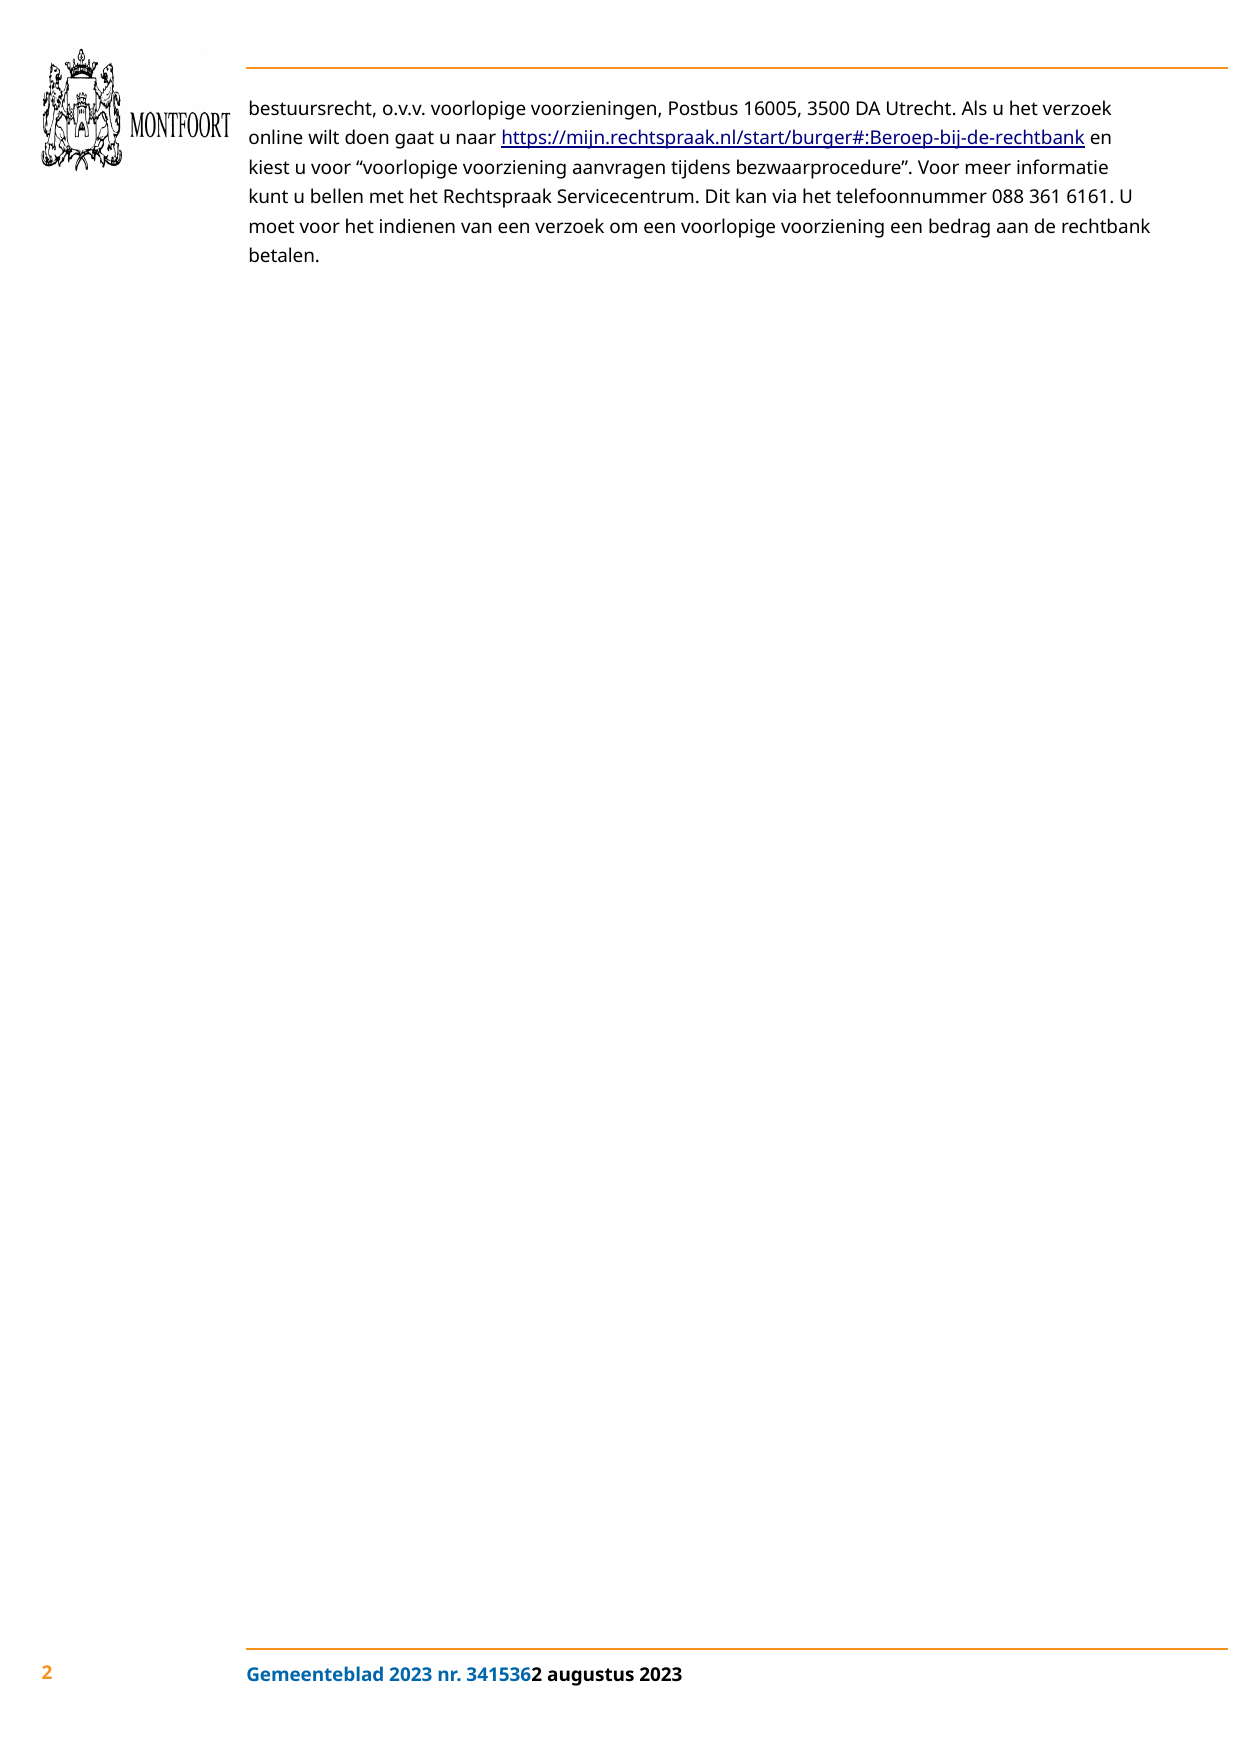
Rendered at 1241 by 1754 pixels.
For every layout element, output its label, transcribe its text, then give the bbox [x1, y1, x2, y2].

picture [41, 47, 231, 172]
text bestuursrecht, o.v.v. voorlopige voorzieningen, Postbus 16005, 3500 DA Utrecht. Als u het verzoek online wilt doen gaat u naar https://mijn.rechtspraak.nl/start/burger#:Beroep-bij-de-rechtbank en kiest u voor “voorlopige voorziening aanvragen tijdens bezwaarprocedure”. Voor meer informatie kunt u bellen met het Rechtspraak Servicecentrum. Dit kan via het telefoonnummer 088 361 6161. U moet voor het indienen van een verzoek om een voorlopige voorziening een bedrag aan de rechtbank betalen. [248, 95, 1152, 268]
